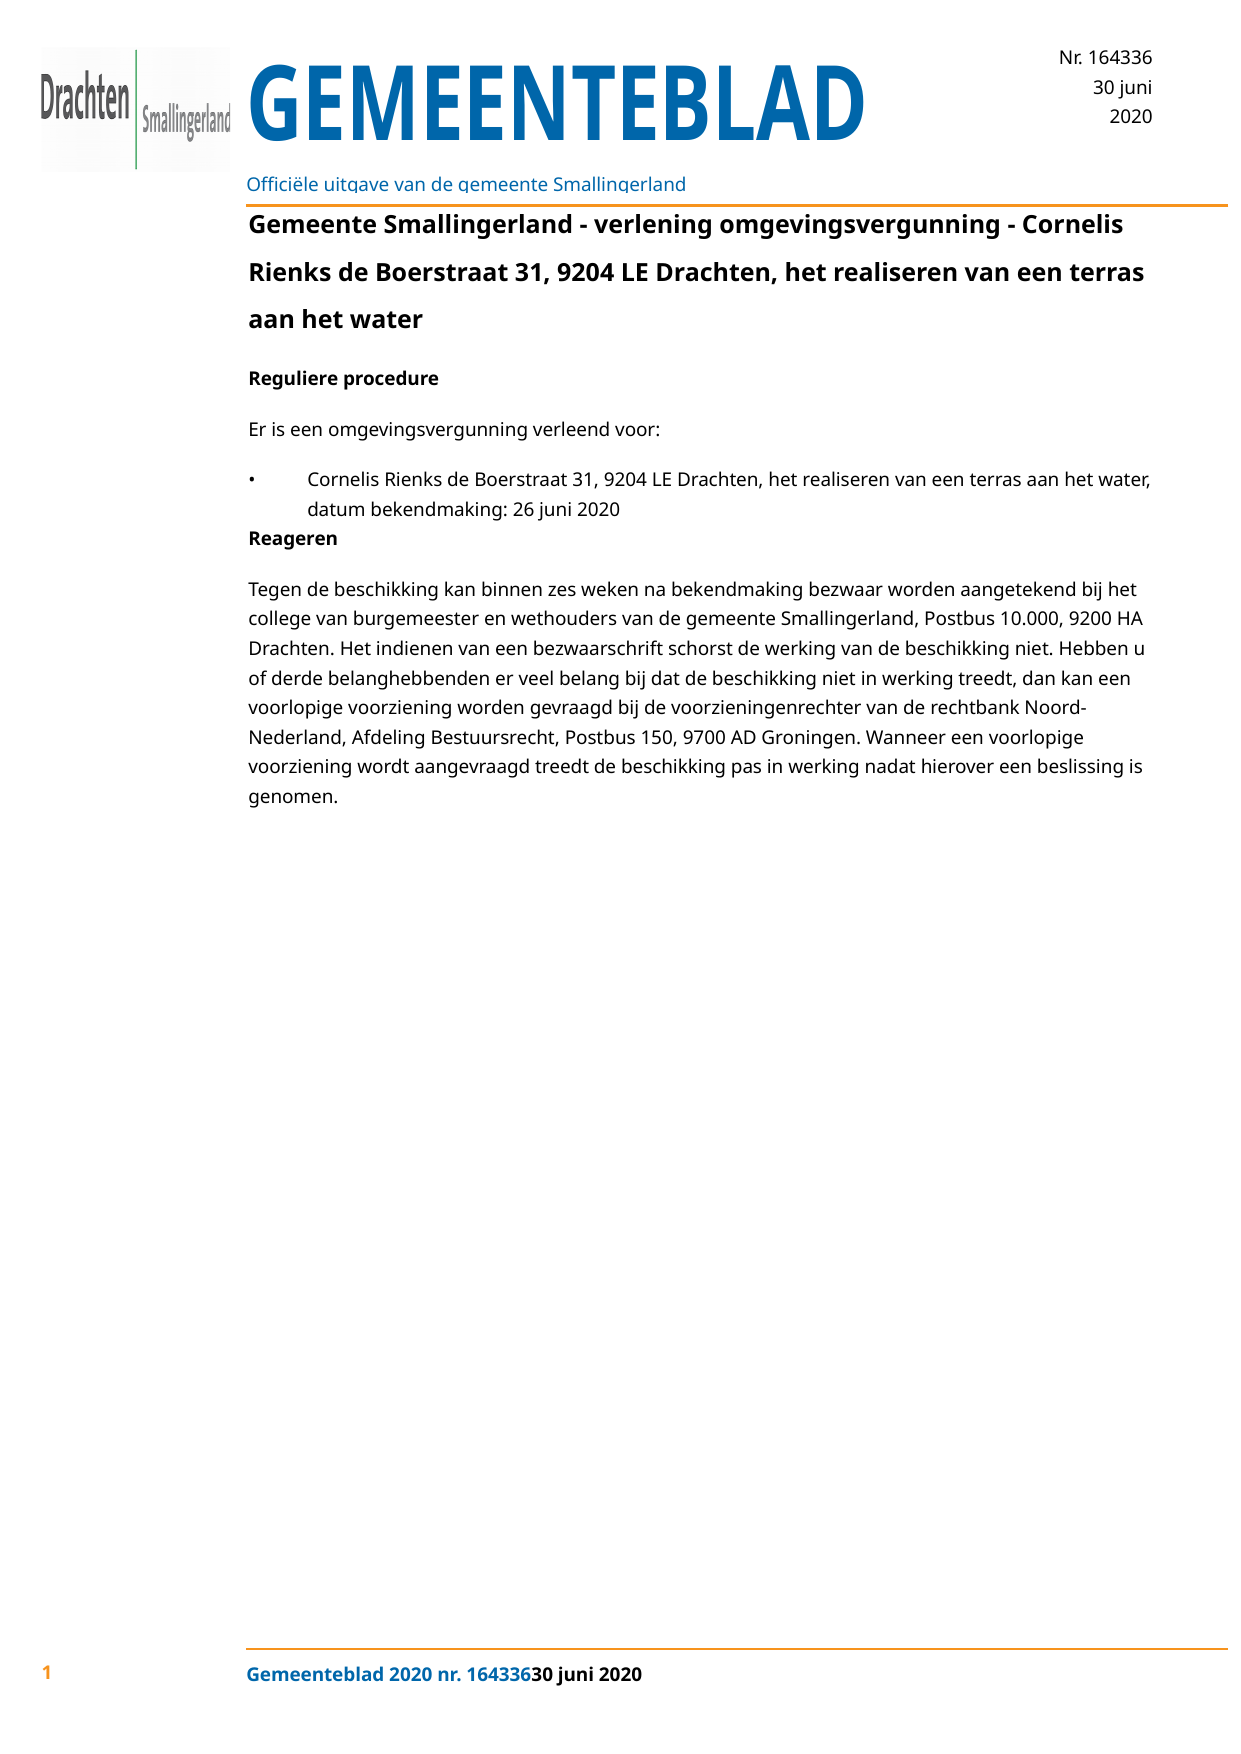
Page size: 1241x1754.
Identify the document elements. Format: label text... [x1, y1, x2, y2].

list Cornelis Rienks de Boerstraat 31, 9204 LE Drachten, het realiseren van een terras aan het water, datum bekendmaking: 26 juni 2020 [248, 466, 1152, 522]
text Er is een omgevingsvergunning verleend voor: [248, 416, 1152, 442]
text Tegen de beschikking kan binnen zes weken na bekendmaking bezwaar worden aangetekend bij het college van burgemeester en wethouders van de gemeente Smallingerland, Postbus 10.000, 9200 HA Drachten. Het indienen van een bezwaarschrift schorst de werking van de beschikking niet. Hebben u of derde belanghebbenden er veel belang bij dat de beschikking niet in werking treedt, dan kan een voorlopige voorziening worden gevraagd bij de voorzieningenrechter van de rechtbank Noord-Nederland, Afdeling Bestuursrecht, Postbus 150, 9700 AD Groningen. Wanneer een voorlopige voorziening wordt aangevraagd treedt de beschikking pas in werking nadat hierover een beslissing is genomen. [248, 576, 1152, 809]
text Reageren [248, 526, 1152, 551]
text Reguliere procedure [248, 366, 1152, 391]
picture [41, 47, 231, 172]
text Gemeente Smallingerland - verlening omgevingsvergunning - Cornelis Rienks de Boerstraat 31, 9204 LE Drachten, het realiseren van een terras aan het water [248, 207, 1152, 336]
